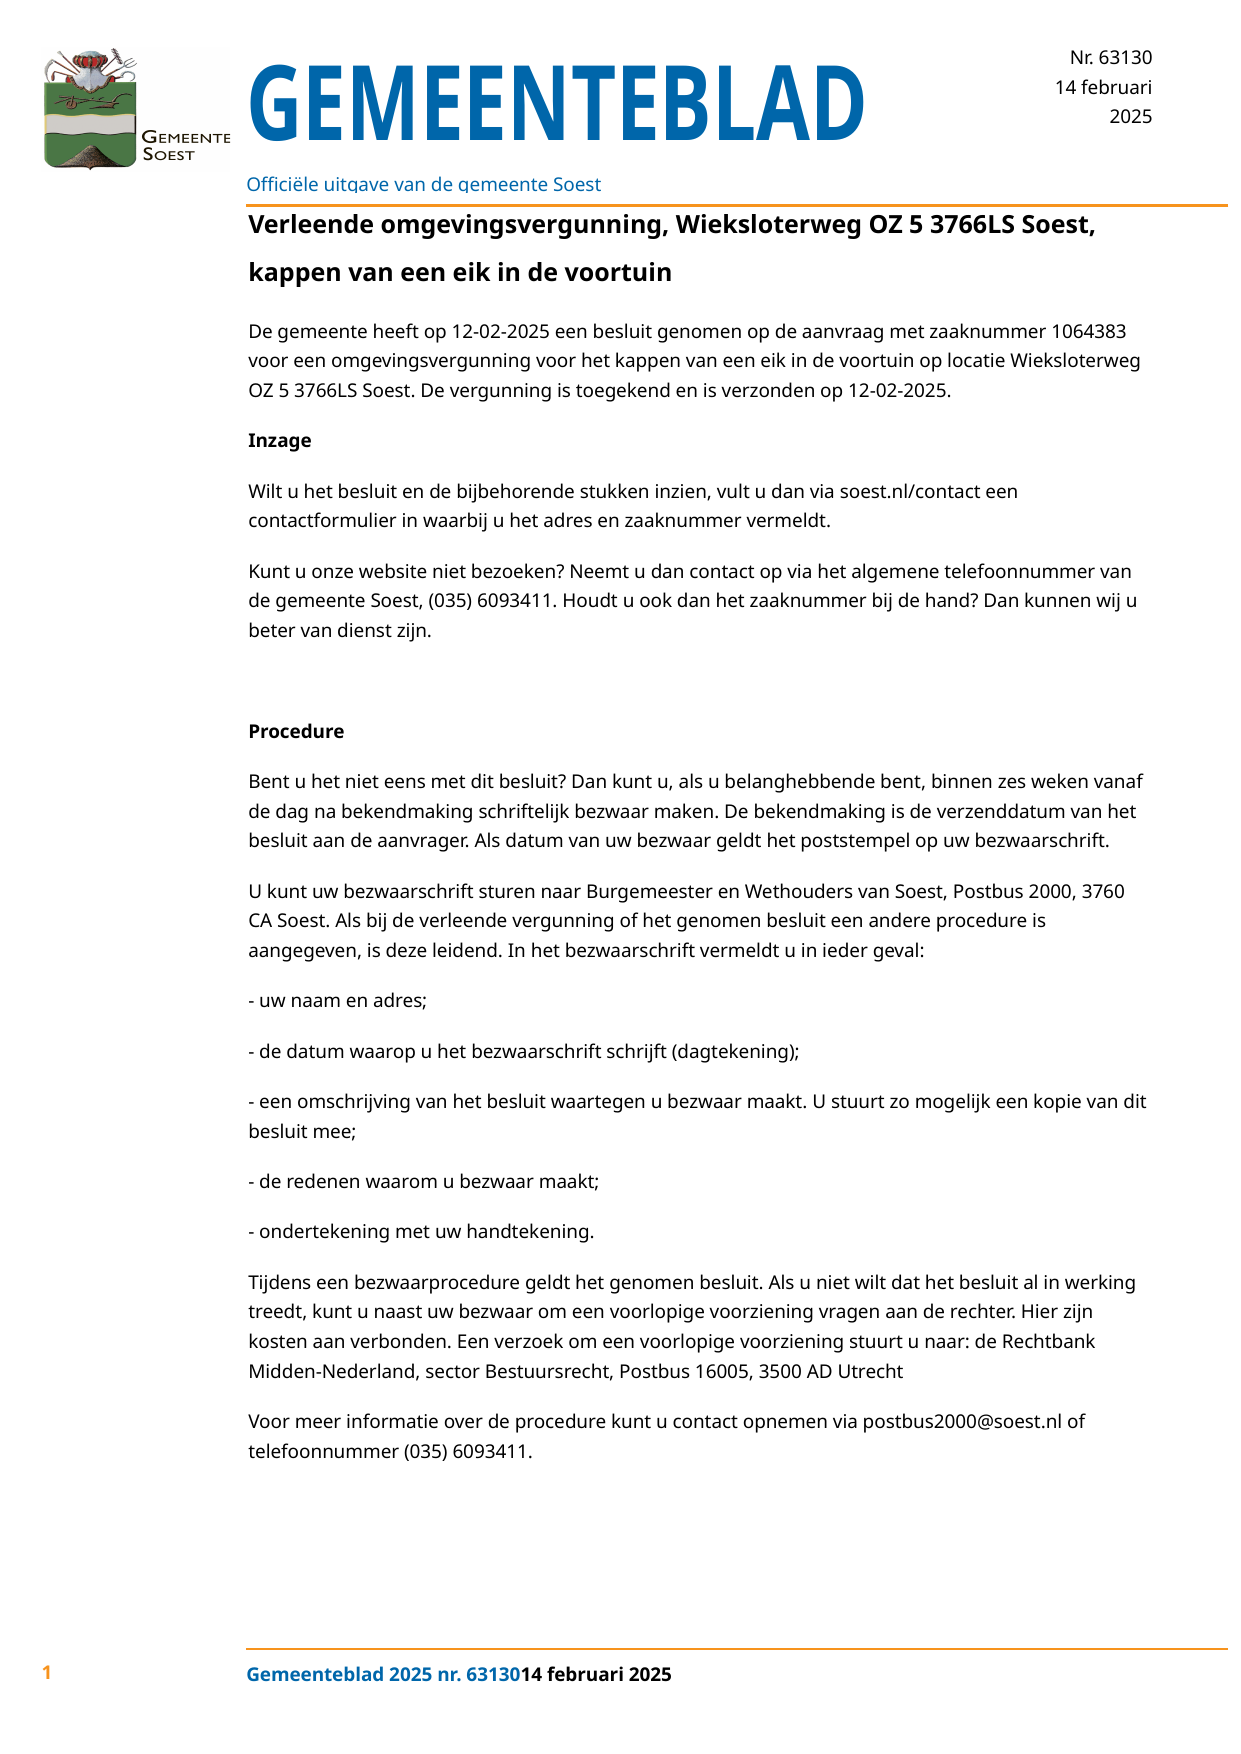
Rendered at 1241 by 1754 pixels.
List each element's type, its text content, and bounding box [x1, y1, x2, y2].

text De gemeente heeft op 12-02-2025 een besluit genomen op de aanvraag met zaaknummer 1064383 voor een omgevingsvergunning voor het kappen van een eik in de voortuin op locatie Wieksloterweg OZ 5 3766LS Soest. De vergunning is toegekend en is verzonden op 12-02-2025. [248, 318, 1152, 403]
text - de redenen waarom u bezwaar maakt; [248, 1168, 1152, 1194]
text Tijdens een bezwaarprocedure geldt het genomen besluit. Als u niet wilt dat het besluit al in werking treedt, kunt u naast uw bezwaar om een voorlopige voorziening vragen aan de rechter. Hier zijn kosten aan verbonden. Een verzoek om een voorlopige voorziening stuurt u naar: de Rechtbank Midden-Nederland, sector Bestuursrecht, Postbus 16005, 3500 AD Utrecht [248, 1269, 1152, 1384]
text Verleende omgevingsvergunning, Wieksloterweg OZ 5 3766LS Soest, kappen van een eik in de voortuin [248, 207, 1152, 288]
text Bent u het niet eens met dit besluit? Dan kunt u, als u belanghebbende bent, binnen zes weken vanaf de dag na bekendmaking schriftelijk bezwaar maken. De bekendmaking is de verzenddatum van het besluit aan de aanvrager. Als datum van uw bezwaar geldt het poststempel op uw bezwaarschrift. [248, 768, 1152, 853]
text U kunt uw bezwaarschrift sturen naar Burgemeester en Wethouders van Soest, Postbus 2000, 3760 CA Soest. Als bij de verleende vergunning of het genomen besluit een andere procedure is aangegeven, is deze leidend. In het bezwaarschrift vermeldt u in ieder geval: [248, 878, 1152, 963]
text - de datum waarop u het bezwaarschrift schrijft (dagtekening); [248, 1038, 1152, 1064]
text - ondertekening met uw handtekening. [248, 1219, 1152, 1244]
text Kunt u onze website niet bezoeken? Neemt u dan contact op via het algemene telefoonnummer van de gemeente Soest, (035) 6093411. Houdt u ook dan het zaaknummer bij de hand? Dan kunnen wij u beter van dienst zijn. [248, 558, 1152, 643]
text Inzage [248, 427, 1152, 453]
text Voor meer informatie over de procedure kunt u contact opnemen via postbus2000@soest.nl of telefoonnummer (035) 6093411. [248, 1408, 1152, 1464]
text Procedure [248, 718, 1152, 744]
picture [41, 47, 231, 172]
text Wilt u het besluit en de bijbehorende stukken inzien, vult u dan via soest.nl/contact een contactformulier in waarbij u het adres en zaaknummer vermeldt. [248, 478, 1152, 533]
text - uw naam en adres; [248, 987, 1152, 1013]
text - een omschrijving van het besluit waartegen u bezwaar maakt. U stuurt zo mogelijk een kopie van dit besluit mee; [248, 1088, 1152, 1144]
